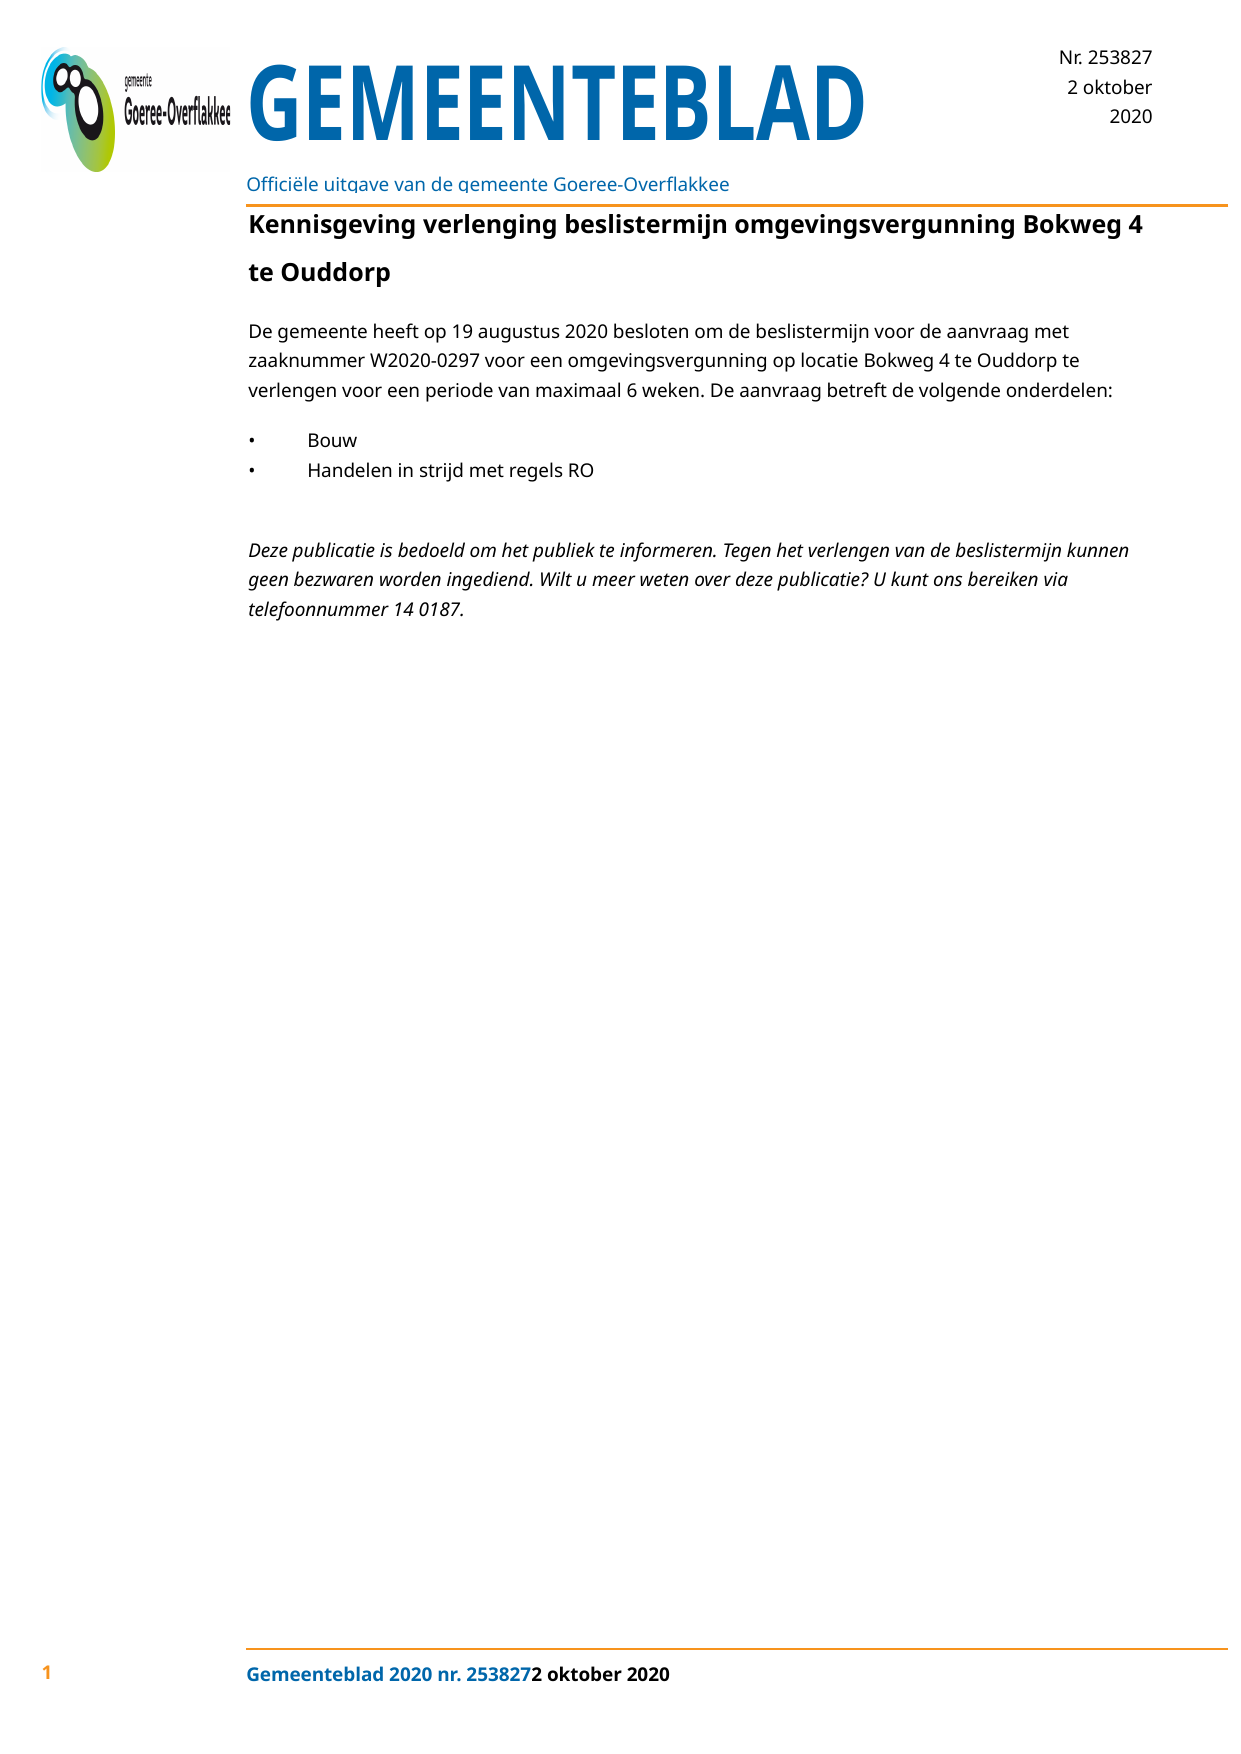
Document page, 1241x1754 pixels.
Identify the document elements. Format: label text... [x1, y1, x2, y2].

picture [41, 47, 231, 172]
text De gemeente heeft op 19 augustus 2020 besloten om de beslistermijn voor de aanvraag met zaaknummer W2020-0297 voor een omgevingsvergunning op locatie Bokweg 4 te Ouddorp te verlengen voor een periode van maximaal 6 weken. De aanvraag betreft de volgende onderdelen: [248, 318, 1152, 403]
list Bouw [248, 427, 1152, 453]
list Handelen in strijd met regels RO [248, 457, 1152, 483]
text Deze publicatie is bedoeld om het publiek te informeren. Tegen het verlengen van de beslistermijn kunnen geen bezwaren worden ingediend. Wilt u meer weten over deze publicatie? U kunt ons bereiken via telefoonnummer 14 0187. [248, 537, 1152, 622]
text Kennisgeving verlenging beslistermijn omgevingsvergunning Bokweg 4 te Ouddorp [248, 207, 1152, 288]
